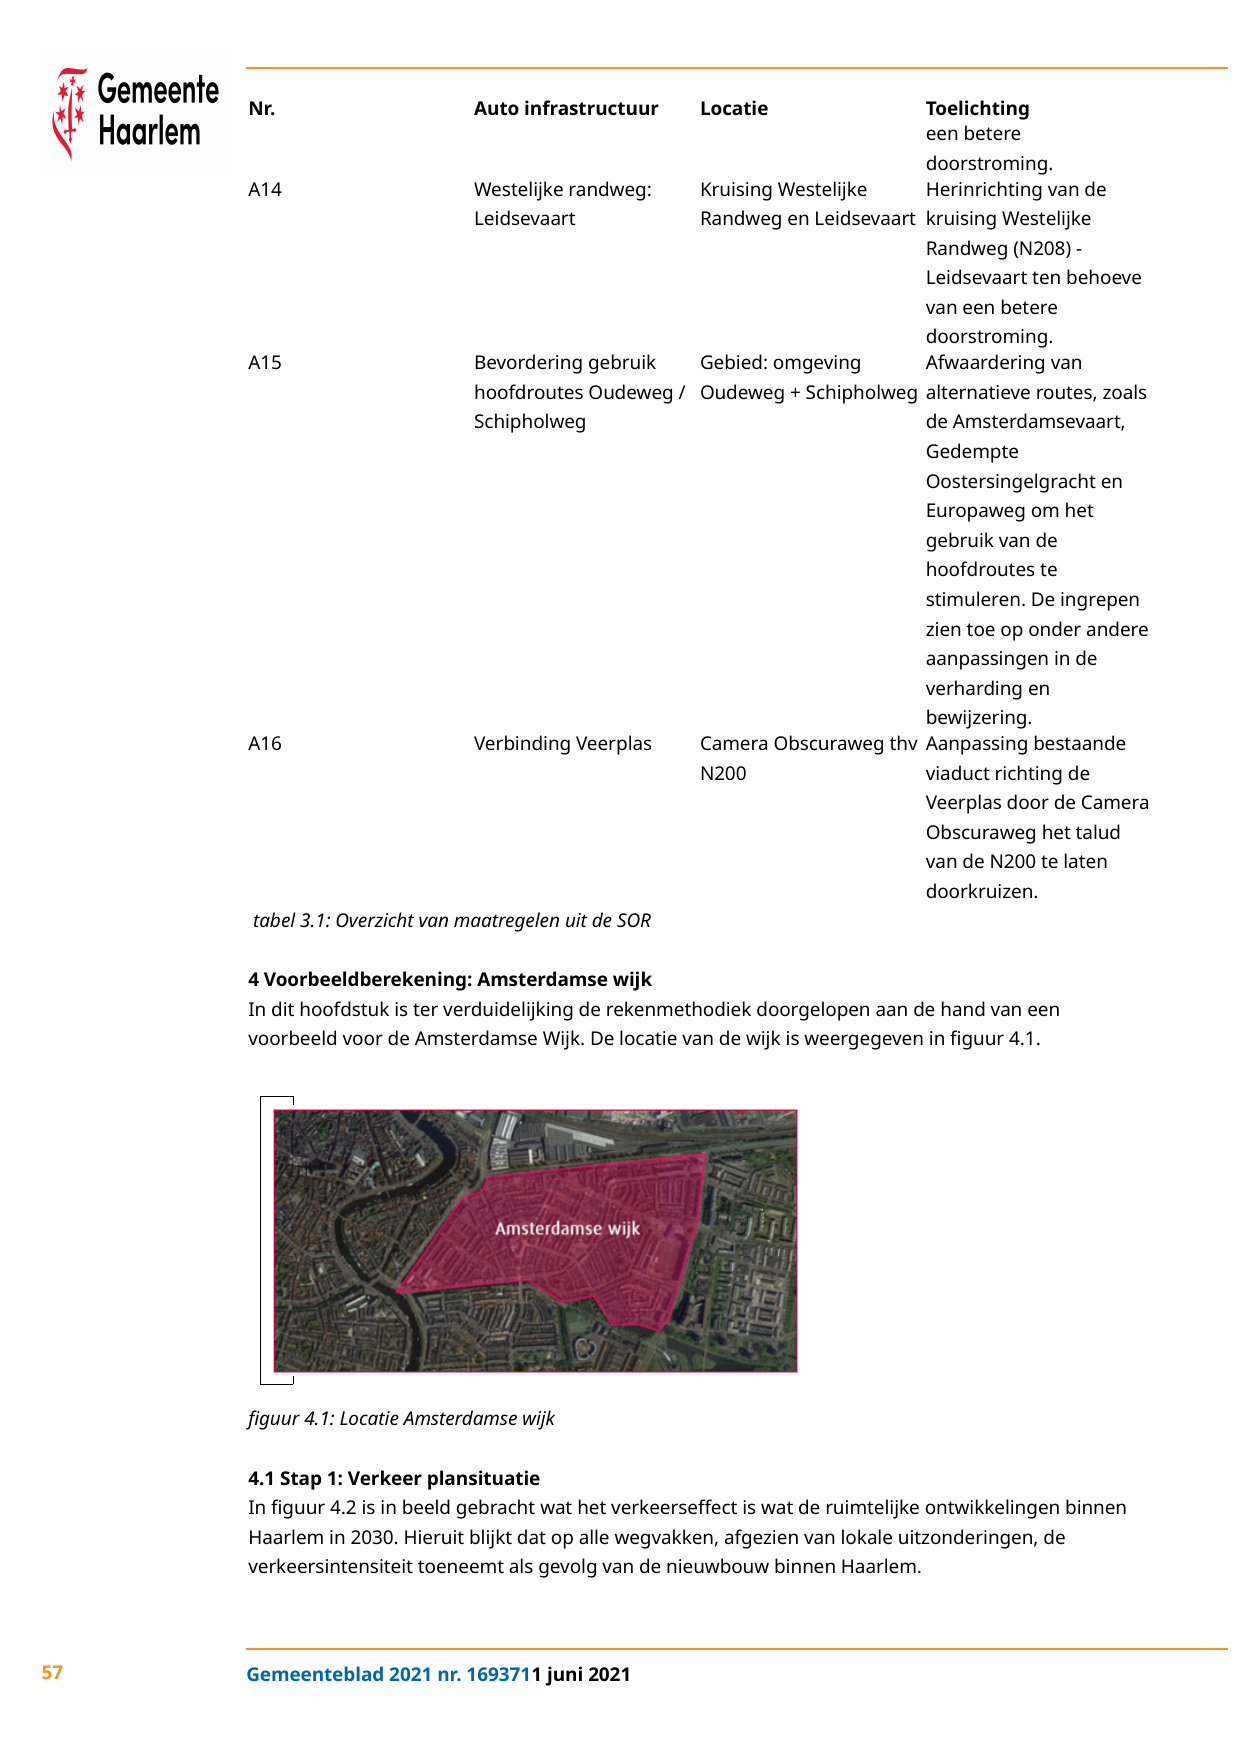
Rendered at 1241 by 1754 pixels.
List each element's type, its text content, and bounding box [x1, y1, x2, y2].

table_cell [248, 121, 474, 176]
table_cell Verbinding Veerplas [474, 730, 700, 904]
text In figuur 4.2 is in beeld gebracht wat het verkeerseffect is wat de ruimtelijke ontwikkelingen binnen Haarlem in 2030. Hieruit blijkt dat op alle wegvakken, afgezien van lokale uitzonderingen, de verkeersintensiteit toeneemt als gevolg van de nieuwbouw binnen Haarlem. [248, 1494, 1152, 1579]
text figuur 4.1: Locatie Amsterdamse wijk [248, 1406, 1152, 1431]
table_header Toelichting [926, 95, 1152, 121]
table_header Nr. [248, 95, 474, 121]
text tabel 3.1: Overzicht van maatregelen uit de SOR [248, 907, 1152, 933]
table_cell Herinrichting van de kruising Westelijke Randweg (N208) - Leidsevaart ten behoeve van een betere doorstroming. [926, 176, 1152, 349]
table_cell Kruising Westelijke Randweg en Leidsevaart [700, 176, 926, 349]
picture [268, 1105, 801, 1376]
table_cell A16 [248, 730, 474, 904]
text 4 Voorbeeldberekening: Amsterdamse wijk [248, 966, 1152, 992]
table_cell Westelijke randweg: Leidsevaart [474, 176, 700, 349]
table_cell [474, 121, 700, 176]
table_cell Camera Obscuraweg thv N200 [700, 730, 926, 904]
table_header Locatie [700, 95, 926, 121]
table_cell A15 [248, 350, 474, 730]
table_header Auto infrastructuur [474, 95, 700, 121]
table_cell Gebied: omgeving Oudeweg + Schipholweg [700, 350, 926, 730]
table_cell Afwaardering van alternatieve routes, zoals de Amsterdamsevaart, Gedempte Oostersingelgracht en Europaweg om het gebruik van de hoofdroutes te stimuleren. De ingrepen zien toe op onder andere aanpassingen in de verharding en bewijzering. [926, 350, 1152, 730]
picture [41, 47, 231, 172]
table_cell [700, 121, 926, 176]
table_cell een betere doorstroming. [926, 121, 1152, 176]
table_cell Aanpassing bestaande viaduct richting de Veerplas door de Camera Obscuraweg het talud van de N200 te laten doorkruizen. [926, 730, 1152, 904]
text In dit hoofdstuk is ter verduidelijking de rekenmethodiek doorgelopen aan de hand van een voorbeeld voor de Amsterdamse Wijk. De locatie van de wijk is weergegeven in figuur 4.1. [248, 996, 1152, 1051]
text 4.1 Stap 1: Verkeer plansituatie [248, 1465, 1152, 1491]
table_cell Bevordering gebruik hoofdroutes Oudeweg / Schipholweg [474, 350, 700, 730]
table_cell A14 [248, 176, 474, 349]
